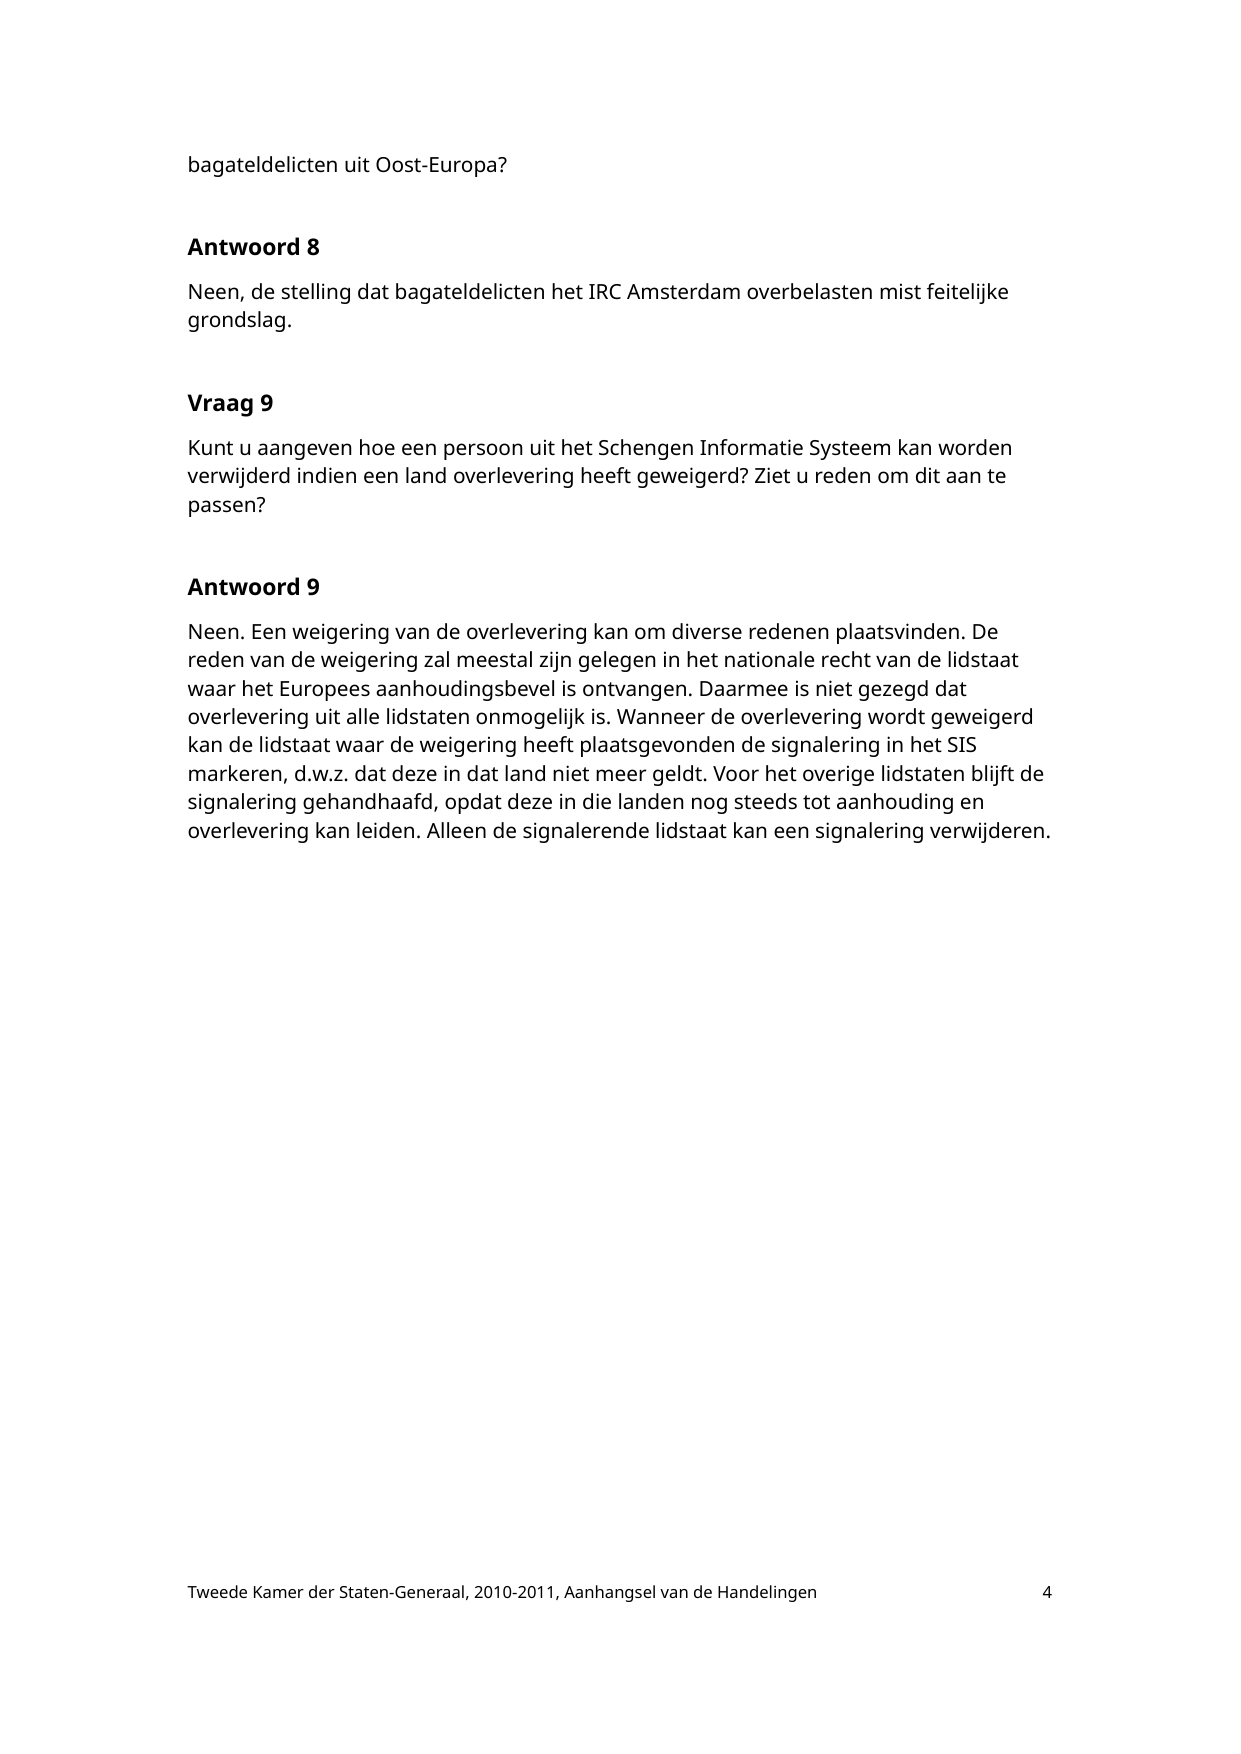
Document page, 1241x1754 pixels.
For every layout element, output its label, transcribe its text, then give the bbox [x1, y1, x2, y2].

text bagateldelicten uit Oost-Europa? [187, 150, 1053, 178]
subtitle Vraag 9 [187, 387, 1053, 418]
text Neen, de stelling dat bagateldelicten het IRC Amsterdam overbelasten mist feitelijke grondslag. [187, 277, 1053, 334]
text Neen. Een weigering van de overlevering kan om diverse redenen plaatsvinden. De reden van de weigering zal meestal zijn gelegen in het nationale recht van de lidstaat waar het Europees aanhoudingsbevel is ontvangen. Daarmee is niet gezegd dat overlevering uit alle lidstaten onmogelijk is. Wanneer de overlevering wordt geweigerd kan de lidstaat waar de weigering heeft plaatsgevonden de signalering in het SIS markeren, d.w.z. dat deze in dat land niet meer geldt. Voor het overige lidstaten blijft de signalering gehandhaafd, opdat deze in die landen nog steeds tot aanhouding en overlevering kan leiden. Alleen de signalerende lidstaat kan een signalering verwijderen. [187, 617, 1053, 844]
subtitle Antwoord 8 [187, 231, 1053, 262]
subtitle Antwoord 9 [187, 571, 1053, 602]
text Kunt u aangeven hoe een persoon uit het Schengen Informatie Systeem kan worden verwijderd indien een land overlevering heeft geweigerd? Ziet u reden om dit aan te passen? [187, 433, 1053, 518]
